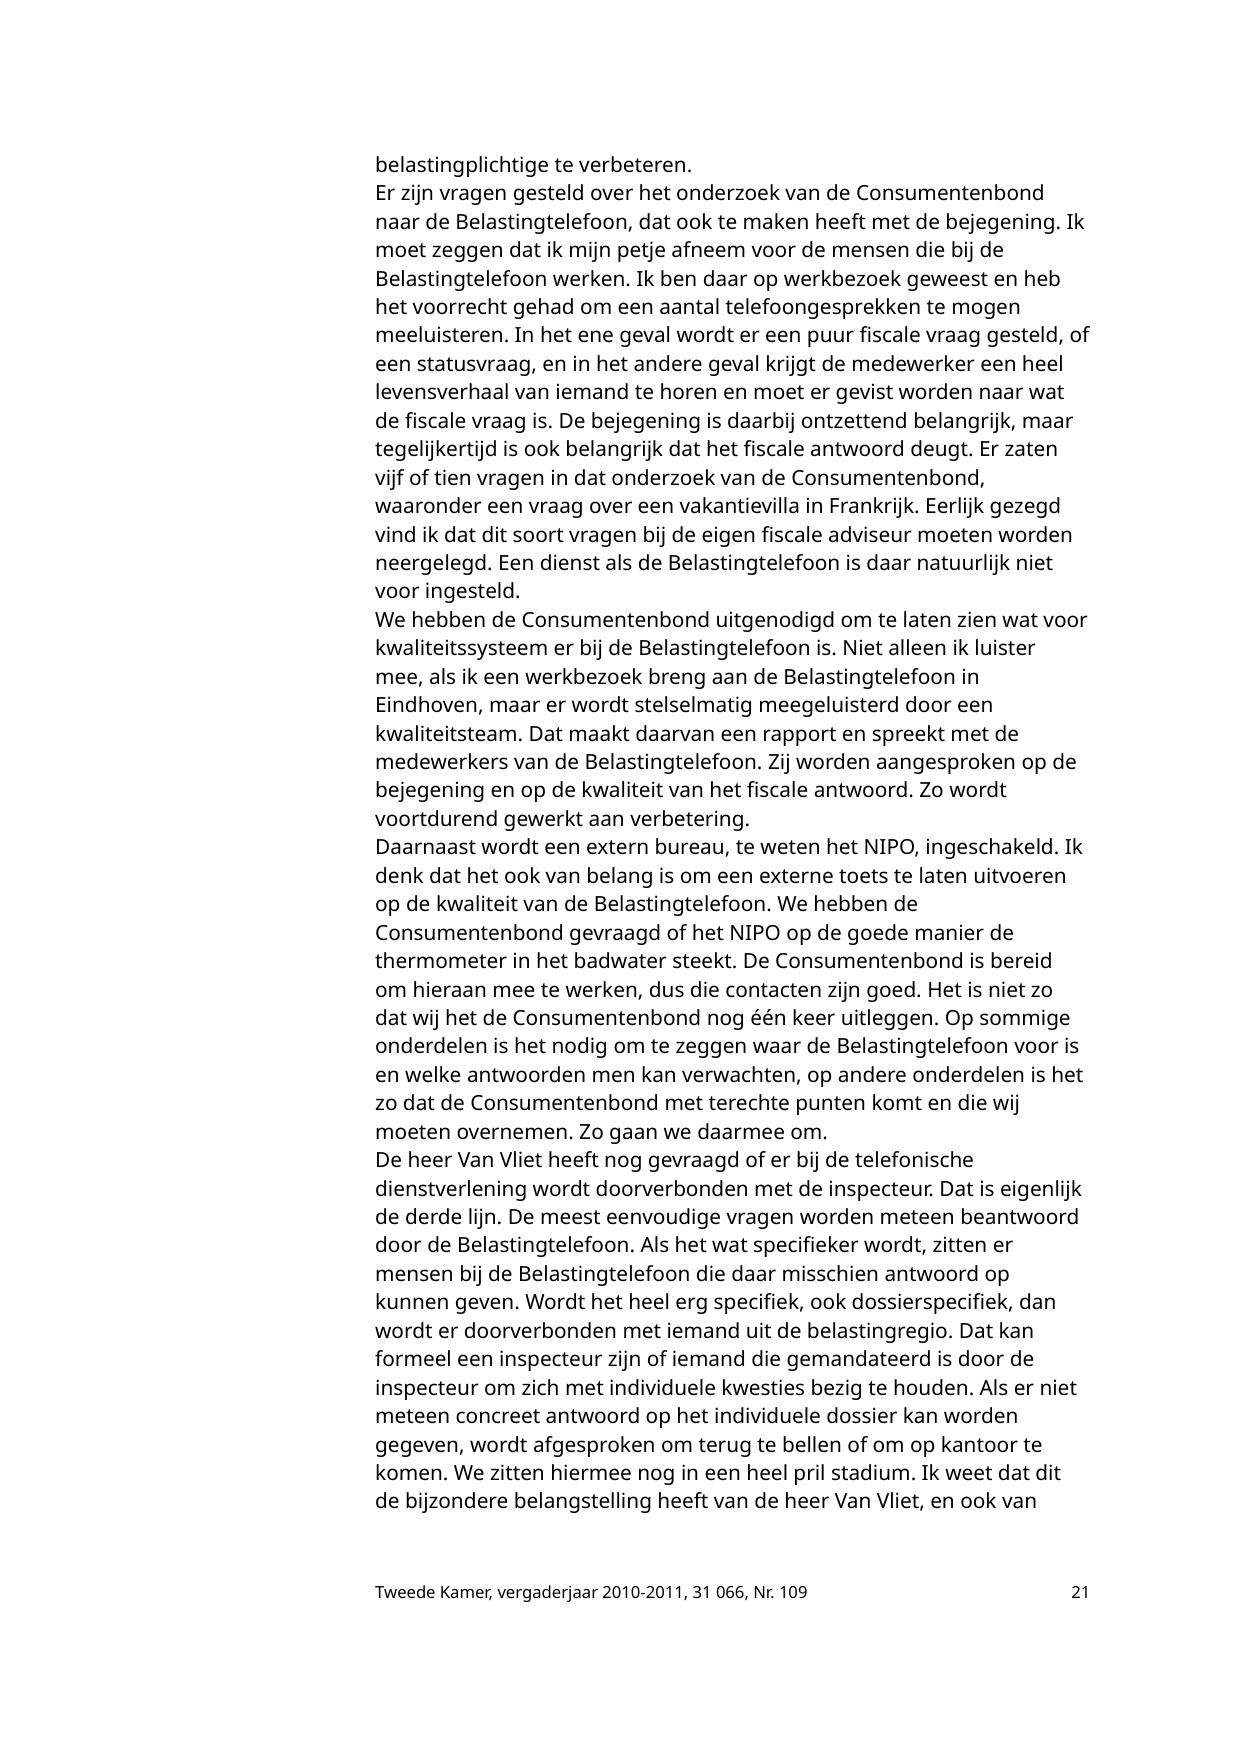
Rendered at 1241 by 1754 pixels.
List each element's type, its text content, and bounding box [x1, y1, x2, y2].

text Er zijn vragen gesteld over het onderzoek van de Consumentenbond naar de Belastingtelefoon, dat ook te maken heeft met de bejegening. Ik moet zeggen dat ik mijn petje afneem voor de mensen die bij de Belastingtelefoon werken. Ik ben daar op werkbezoek geweest en heb het voorrecht gehad om een aantal telefoongesprekken te mogen meeluisteren. In het ene geval wordt er een puur fiscale vraag gesteld, of een statusvraag, en in het andere geval krijgt de medewerker een heel levensverhaal van iemand te horen en moet er gevist worden naar wat de fiscale vraag is. De bejegening is daarbij ontzettend belangrijk, maar tegelijkertijd is ook belangrijk dat het fiscale antwoord deugt. Er zaten vijf of tien vragen in dat onderzoek van de Consumentenbond, waaronder een vraag over een vakantievilla in Frankrijk. Eerlijk gezegd vind ik dat dit soort vragen bij de eigen fiscale adviseur moeten worden neergelegd. Een dienst als de Belastingtelefoon is daar natuurlijk niet voor ingesteld. [375, 178, 1090, 605]
text Daarnaast wordt een extern bureau, te weten het NIPO, ingeschakeld. Ik denk dat het ook van belang is om een externe toets te laten uitvoeren op de kwaliteit van de Belastingtelefoon. We hebben de Consumentenbond gevraagd of het NIPO op de goede manier de thermometer in het badwater steekt. De Consumentenbond is bereid om hieraan mee te werken, dus die contacten zijn goed. Het is niet zo dat wij het de Consumentenbond nog één keer uitleggen. Op sommige onderdelen is het nodig om te zeggen waar de Belastingtelefoon voor is en welke antwoorden men kan verwachten, op andere onderdelen is het zo dat de Consumentenbond met terechte punten komt en die wij moeten overnemen. Zo gaan we daarmee om. [375, 832, 1090, 1145]
text belastingplichtige te verbeteren. [375, 150, 1090, 178]
text De heer Van Vliet heeft nog gevraagd of er bij de telefonische dienstverlening wordt doorverbonden met de inspecteur. Dat is eigenlijk de derde lijn. De meest eenvoudige vragen worden meteen beantwoord door de Belastingtelefoon. Als het wat specifieker wordt, zitten er mensen bij de Belastingtelefoon die daar misschien antwoord op kunnen geven. Wordt het heel erg specifiek, ook dossierspecifiek, dan wordt er doorverbonden met iemand uit de belastingregio. Dat kan formeel een inspecteur zijn of iemand die gemandateerd is door de inspecteur om zich met individuele kwesties bezig te houden. Als er niet meteen concreet antwoord op het individuele dossier kan worden gegeven, wordt afgesproken om terug te bellen of om op kantoor te komen. We zitten hiermee nog in een heel pril stadium. Ik weet dat dit de bijzondere belangstelling heeft van de heer Van Vliet, en ook van [375, 1145, 1090, 1515]
text We hebben de Consumentenbond uitgenodigd om te laten zien wat voor kwaliteitssysteem er bij de Belastingtelefoon is. Niet alleen ik luister mee, als ik een werkbezoek breng aan de Belastingtelefoon in Eindhoven, maar er wordt stelselmatig meegeluisterd door een kwaliteitsteam. Dat maakt daarvan een rapport en spreekt met de medewerkers van de Belastingtelefoon. Zij worden aangesproken op de bejegening en op de kwaliteit van het fiscale antwoord. Zo wordt voortdurend gewerkt aan verbetering. [375, 605, 1090, 832]
